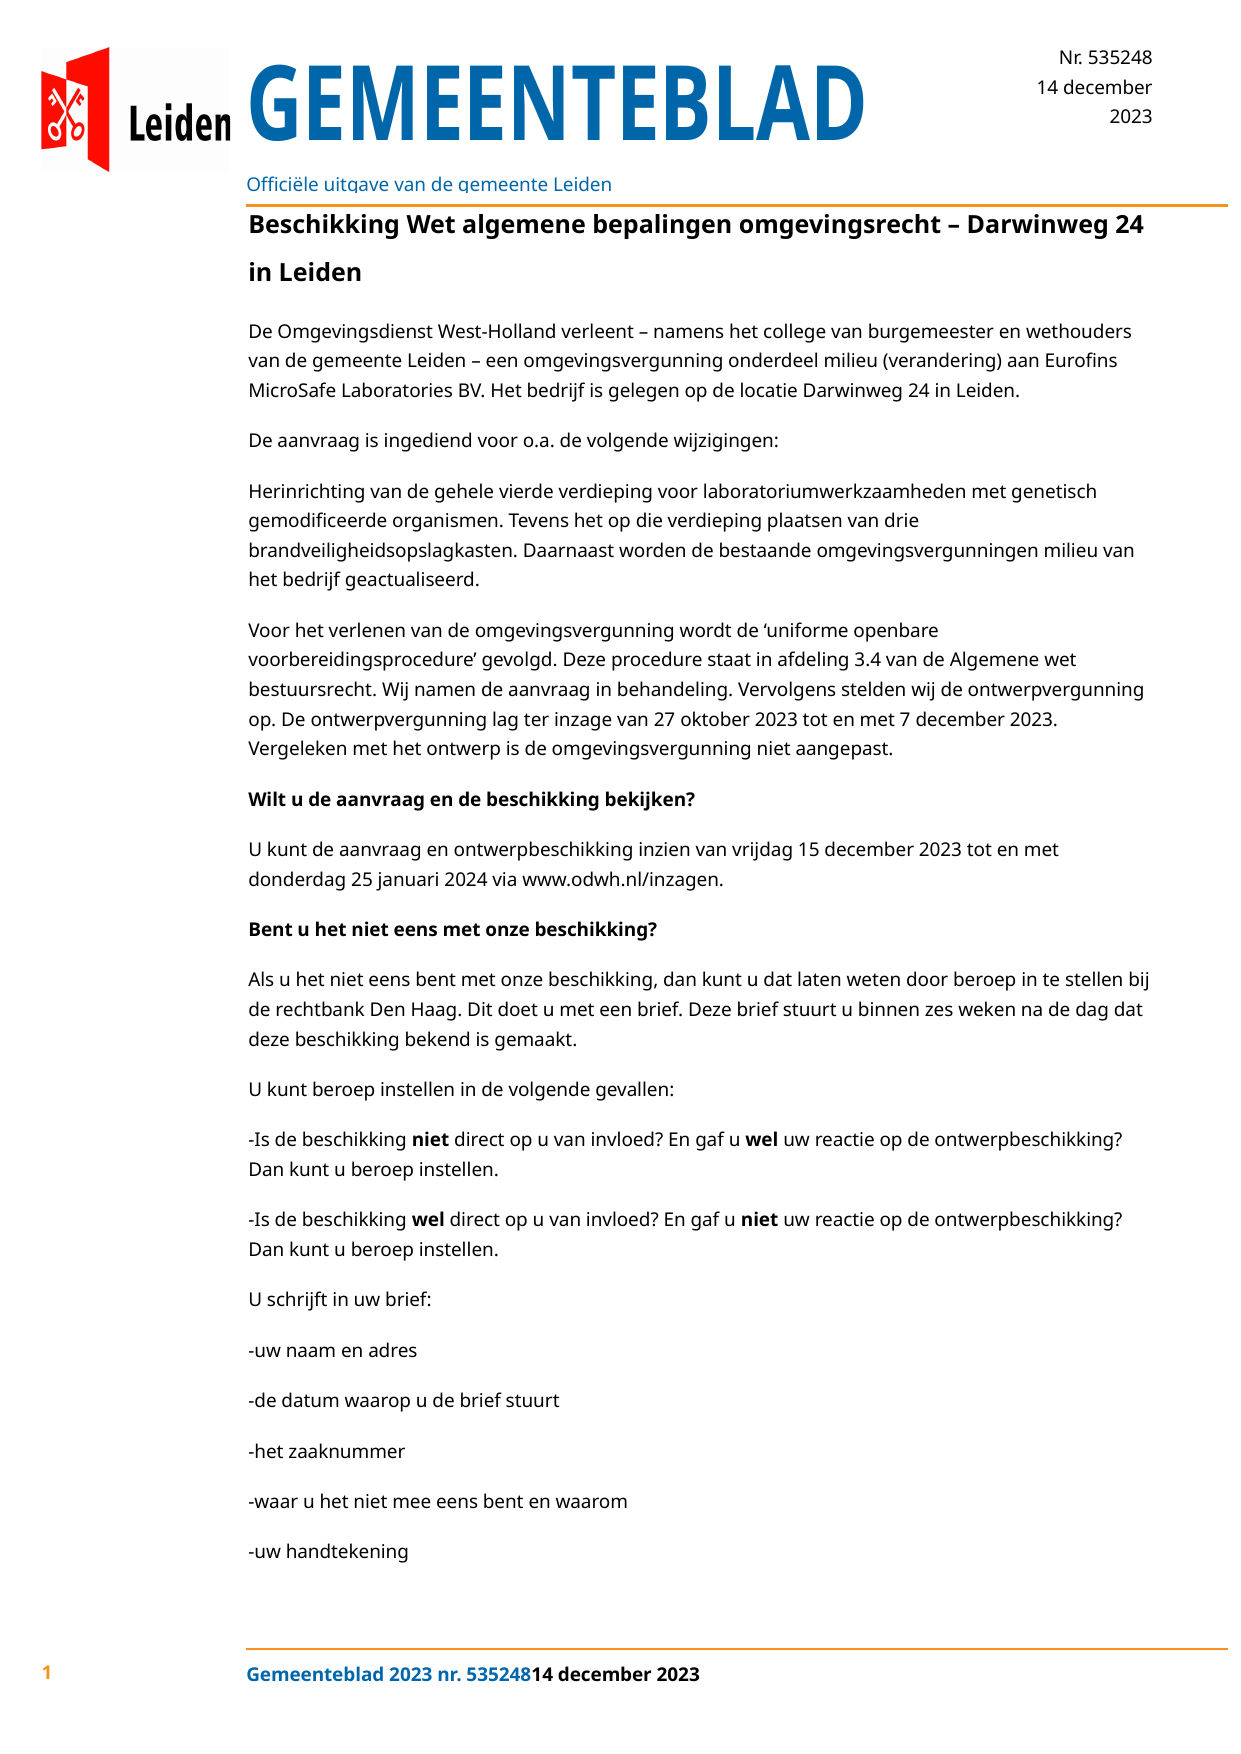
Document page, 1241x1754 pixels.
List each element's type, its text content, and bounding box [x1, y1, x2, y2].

text De aanvraag is ingediend voor o.a. de volgende wijzigingen: [248, 427, 1152, 453]
text Voor het verlenen van de omgevingsvergunning wordt de ‘uniforme openbare voorbereidingsprocedure’ gevolgd. Deze procedure staat in afdeling 3.4 van de Algemene wet bestuursrecht. Wij namen de aanvraag in behandeling. Vervolgens stelden wij de ontwerpvergunning op. De ontwerpvergunning lag ter inzage van 27 oktober 2023 tot en met 7 december 2023. Vergeleken met het ontwerp is de omgevingsvergunning niet aangepast. [248, 617, 1152, 761]
text -uw naam en adres [248, 1337, 1152, 1363]
text U kunt beroep instellen in de volgende gevallen: [248, 1076, 1152, 1102]
text -uw handtekening [248, 1539, 1152, 1564]
text Als u het niet eens bent met onze beschikking, dan kunt u dat laten weten door beroep in te stellen bij de rechtbank Den Haag. Dit doet u met een brief. Deze brief stuurt u binnen zes weken na de dag dat deze beschikking bekend is gemaakt. [248, 967, 1152, 1052]
text U kunt de aanvraag en ontwerpbeschikking inzien van vrijdag 15 december 2023 tot en met donderdag 25 januari 2024 via www.odwh.nl/inzagen. [248, 836, 1152, 892]
text Herinrichting van de gehele vierde verdieping voor laboratoriumwerkzaamheden met genetisch gemodificeerde organismen. Tevens het op die verdieping plaatsen van drie brandveiligheidsopslagkasten. Daarnaast worden de bestaande omgevingsvergunningen milieu van het bedrijf geactualiseerd. [248, 478, 1152, 592]
text -waar u het niet mee eens bent en waarom [248, 1488, 1152, 1514]
text -Is de beschikking wel direct op u van invloed? En gaf u niet uw reactie op de ontwerpbeschikking? Dan kunt u beroep instellen. [248, 1207, 1152, 1262]
text Beschikking Wet algemene bepalingen omgevingsrecht – Darwinweg 24 in Leiden [248, 207, 1152, 288]
text Bent u het niet eens met onze beschikking? [248, 916, 1152, 942]
text U schrijft in uw brief: [248, 1287, 1152, 1312]
picture [41, 47, 231, 172]
text Wilt u de aanvraag en de beschikking bekijken? [248, 786, 1152, 812]
text De Omgevingsdienst West-Holland verleent – namens het college van burgemeester en wethouders van de gemeente Leiden – een omgevingsvergunning onderdeel milieu (verandering) aan Eurofins MicroSafe Laboratories BV. Het bedrijf is gelegen op de locatie Darwinweg 24 in Leiden. [248, 318, 1152, 403]
text -de datum waarop u de brief stuurt [248, 1387, 1152, 1413]
text -Is de beschikking niet direct op u van invloed? En gaf u wel uw reactie op de ontwerpbeschikking? Dan kunt u beroep instellen. [248, 1127, 1152, 1182]
text -het zaaknummer [248, 1438, 1152, 1464]
